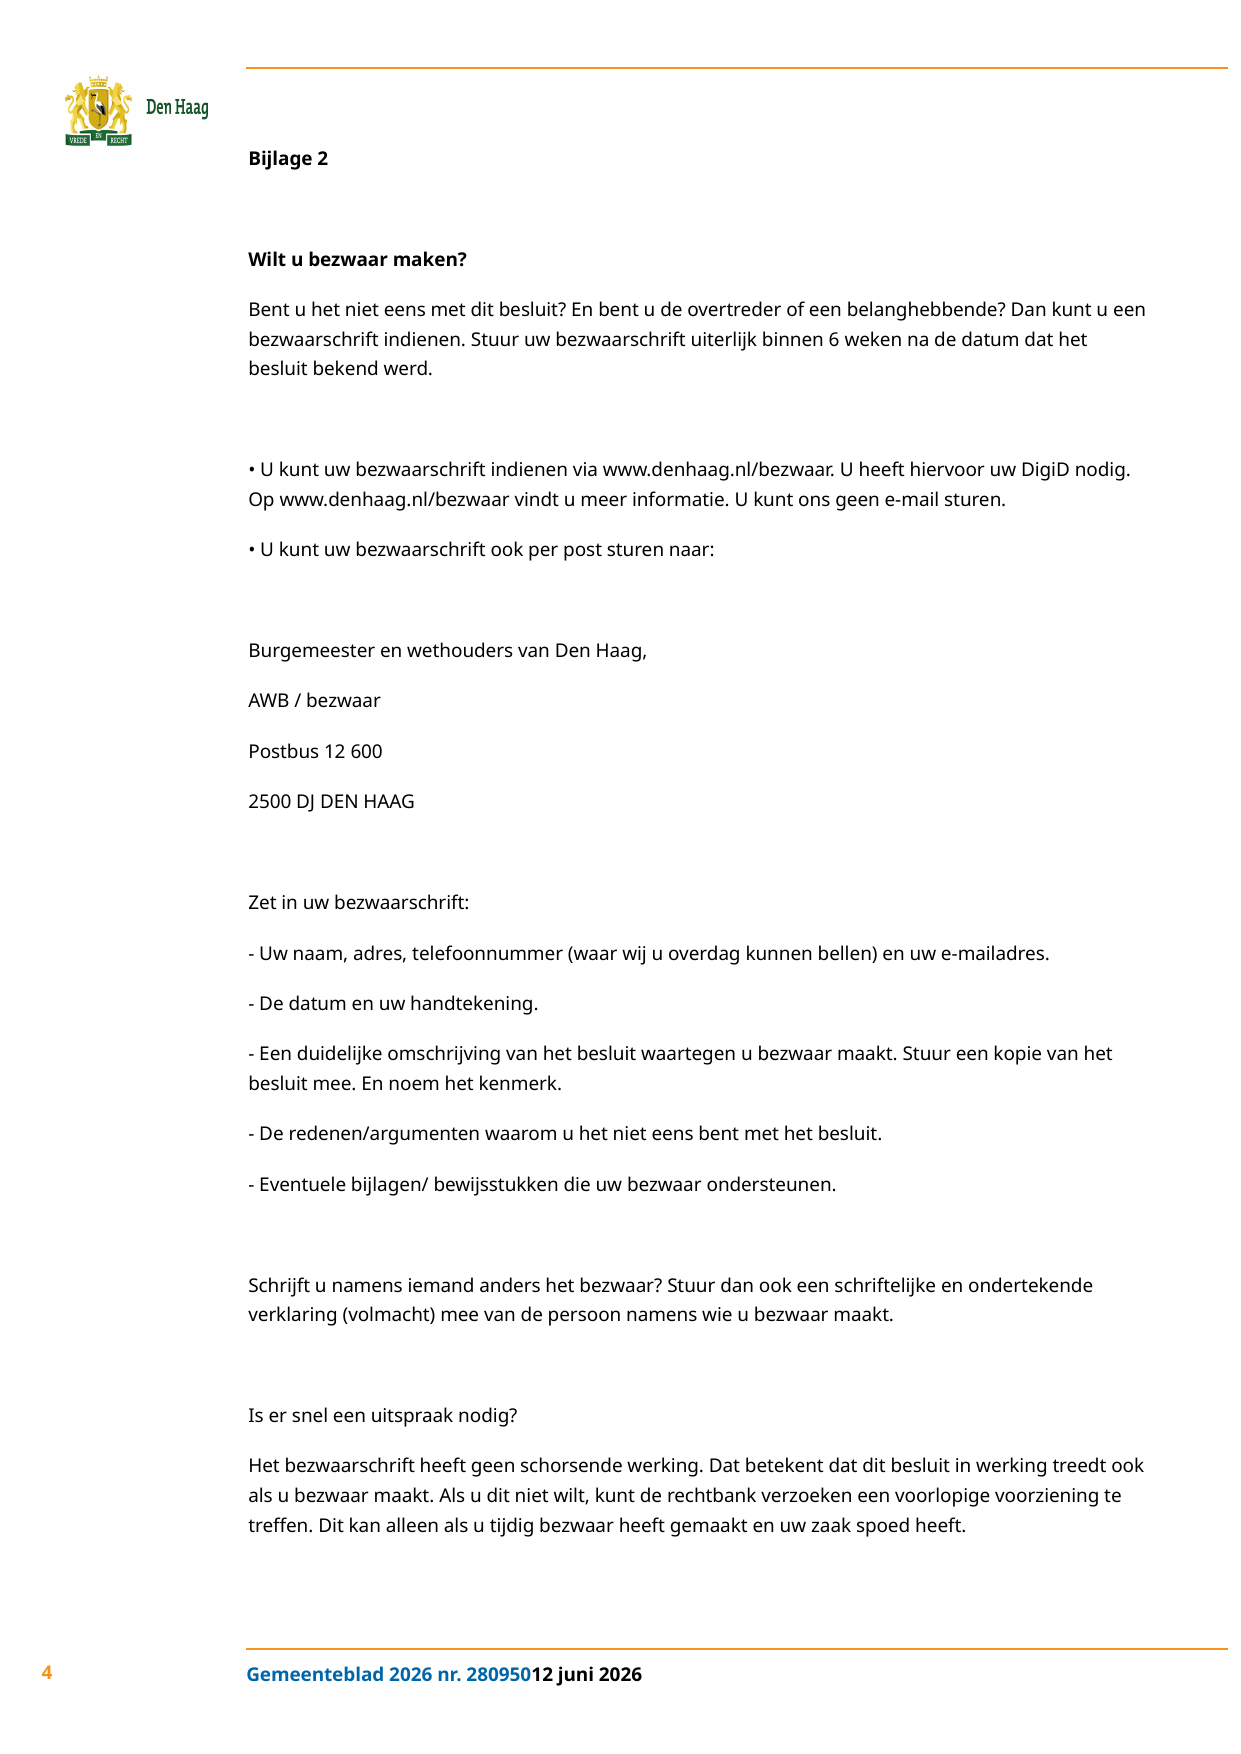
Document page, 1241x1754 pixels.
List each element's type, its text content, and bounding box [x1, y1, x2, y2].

text - De datum en uw handtekening. [248, 990, 1152, 1016]
text Het bezwaarschrift heeft geen schorsende werking. Dat betekent dat dit besluit in werking treedt ook als u bezwaar maakt. Als u dit niet wilt, kunt de rechtbank verzoeken een voorlopige voorziening te treffen. Dit kan alleen als u tijdig bezwaar heeft gemaakt en uw zaak spoed heeft. [248, 1453, 1152, 1538]
text Wilt u bezwaar maken? [248, 246, 1152, 272]
picture [41, 47, 231, 172]
text Zet in uw bezwaarschrift: [248, 889, 1152, 915]
text - De redenen/argumenten waarom u het niet eens bent met het besluit. [248, 1121, 1152, 1146]
text Is er snel een uitspraak nodig? [248, 1402, 1152, 1428]
text - Uw naam, adres, telefoonnummer (waar wij u overdag kunnen bellen) en uw e-mailadres. [248, 940, 1152, 966]
text 2500 DJ DEN HAAG [248, 788, 1152, 814]
text Burgemeester en wethouders van Den Haag, [248, 637, 1152, 663]
text • U kunt uw bezwaarschrift indienen via www.denhaag.nl/bezwaar. U heeft hiervoor uw DigiD nodig. Op www.denhaag.nl/bezwaar vindt u meer informatie. U kunt ons geen e-mail sturen. [248, 456, 1152, 512]
text Postbus 12 600 [248, 738, 1152, 764]
text AWB / bezwaar [248, 688, 1152, 713]
text Schrijft u namens iemand anders het bezwaar? Stuur dan ook een schriftelijke en ondertekende verklaring (volmacht) mee van de persoon namens wie u bezwaar maakt. [248, 1272, 1152, 1327]
text Bent u het niet eens met dit besluit? En bent u de overtreder of een belanghebbende? Dan kunt u een bezwaarschrift indienen. Stuur uw bezwaarschrift uiterlijk binnen 6 weken na de datum dat het besluit bekend werd. [248, 296, 1152, 381]
text • U kunt uw bezwaarschrift ook per post sturen naar: [248, 536, 1152, 562]
text - Een duidelijke omschrijving van het besluit waartegen u bezwaar maakt. Stuur een kopie van het besluit mee. En noem het kenmerk. [248, 1041, 1152, 1096]
text Bijlage 2 [248, 145, 1152, 171]
text - Eventuele bijlagen/ bewijsstukken die uw bezwaar ondersteunen. [248, 1171, 1152, 1197]
